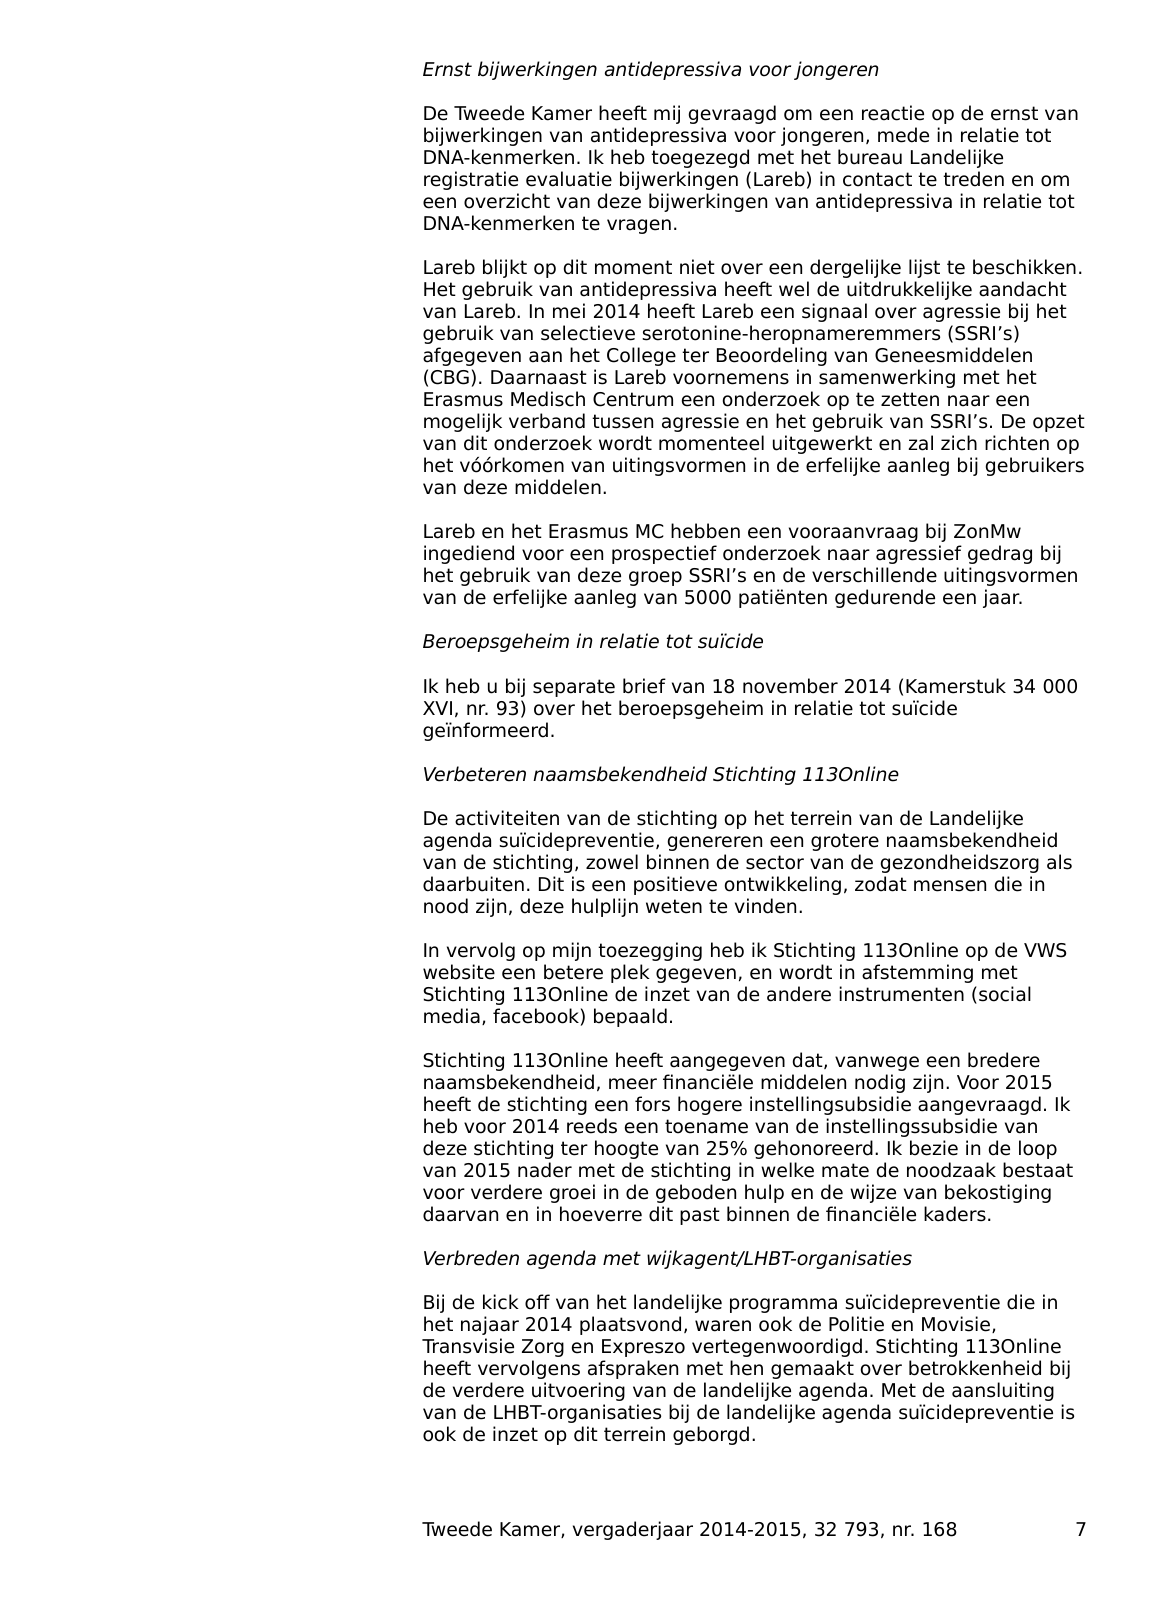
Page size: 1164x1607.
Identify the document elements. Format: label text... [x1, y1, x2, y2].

subtitle Beroepsgeheim in relatie tot suïcide [422, 631, 1087, 653]
text De Tweede Kamer heeft mij gevraagd om een reactie op de ernst van bijwerkingen van antidepressiva voor jongeren, mede in relatie tot DNA-kenmerken. Ik heb toegezegd met het bureau Landelijke registratie evaluatie bijwerkingen (Lareb) in contact te treden en om een overzicht van deze bijwerkingen van antidepressiva in relatie tot DNA-kenmerken te vragen. [422, 103, 1087, 235]
text Lareb en het Erasmus MC hebben een vooraanvraag bij ZonMw ingediend voor een prospectief onderzoek naar agressief gedrag bij het gebruik van deze groep SSRI’s en de verschillende uitingsvormen van de erfelijke aanleg van 5000 patiënten gedurende een jaar. [422, 521, 1087, 609]
text De activiteiten van de stichting op het terrein van de Landelijke agenda suïcidepreventie, genereren een grotere naamsbekendheid van de stichting, zowel binnen de sector van de gezondheidszorg als daarbuiten. Dit is een positieve ontwikkeling, zodat mensen die in nood zijn, deze hulplijn weten te vinden. [422, 808, 1087, 918]
text Bij de kick off van het landelijke programma suïcidepreventie die in het najaar 2014 plaatsvond, waren ook de Politie en Movisie, Transvisie Zorg en Expreszo vertegenwoordigd. Stichting 113Online heeft vervolgens afspraken met hen gemaakt over betrokkenheid bij de verdere uitvoering van de landelijke agenda. Met de aansluiting van de LHBT-organisaties bij de landelijke agenda suïcidepreventie is ook de inzet op dit terrein geborgd. [422, 1292, 1087, 1446]
text Lareb blijkt op dit moment niet over een dergelijke lijst te beschikken. Het gebruik van antidepressiva heeft wel de uitdrukkelijke aandacht van Lareb. In mei 2014 heeft Lareb een signaal over agressie bij het gebruik van selectieve serotonine-heropnameremmers (SSRI’s) afgegeven aan het College ter Beoordeling van Geneesmiddelen (CBG). Daarnaast is Lareb voornemens in samenwerking met het Erasmus Medisch Centrum een onderzoek op te zetten naar een mogelijk verband tussen agressie en het gebruik van SSRI’s. De opzet van dit onderzoek wordt momenteel uitgewerkt en zal zich richten op het vóórkomen van uitingsvormen in de erfelijke aanleg bij gebruikers van deze middelen. [422, 257, 1087, 499]
text Stichting 113Online heeft aangegeven dat, vanwege een bredere naamsbekendheid, meer financiële middelen nodig zijn. Voor 2015 heeft de stichting een fors hogere instellingsubsidie aangevraagd. Ik heb voor 2014 reeds een toename van de instellingssubsidie van deze stichting ter hoogte van 25% gehonoreerd. Ik bezie in de loop van 2015 nader met de stichting in welke mate de noodzaak bestaat voor verdere groei in de geboden hulp en de wijze van bekostiging daarvan en in hoeverre dit past binnen de financiële kaders. [422, 1050, 1087, 1226]
text Ik heb u bij separate brief van 18 november 2014 (Kamerstuk 34 000 XVI, nr. 93) over het beroepsgeheim in relatie tot suïcide geïnformeerd. [422, 676, 1087, 741]
text In vervolg op mijn toezegging heb ik Stichting 113Online op de VWS website een betere plek gegeven, en wordt in afstemming met Stichting 113Online de inzet van de andere instrumenten (social media, facebook) bepaald. [422, 940, 1087, 1028]
subtitle Verbreden agenda met wijkagent/LHBT-organisaties [422, 1248, 1087, 1270]
subtitle Ernst bijwerkingen antidepressiva voor jongeren [422, 59, 1087, 81]
subtitle Verbeteren naamsbekendheid Stichting 113Online [422, 764, 1087, 786]
